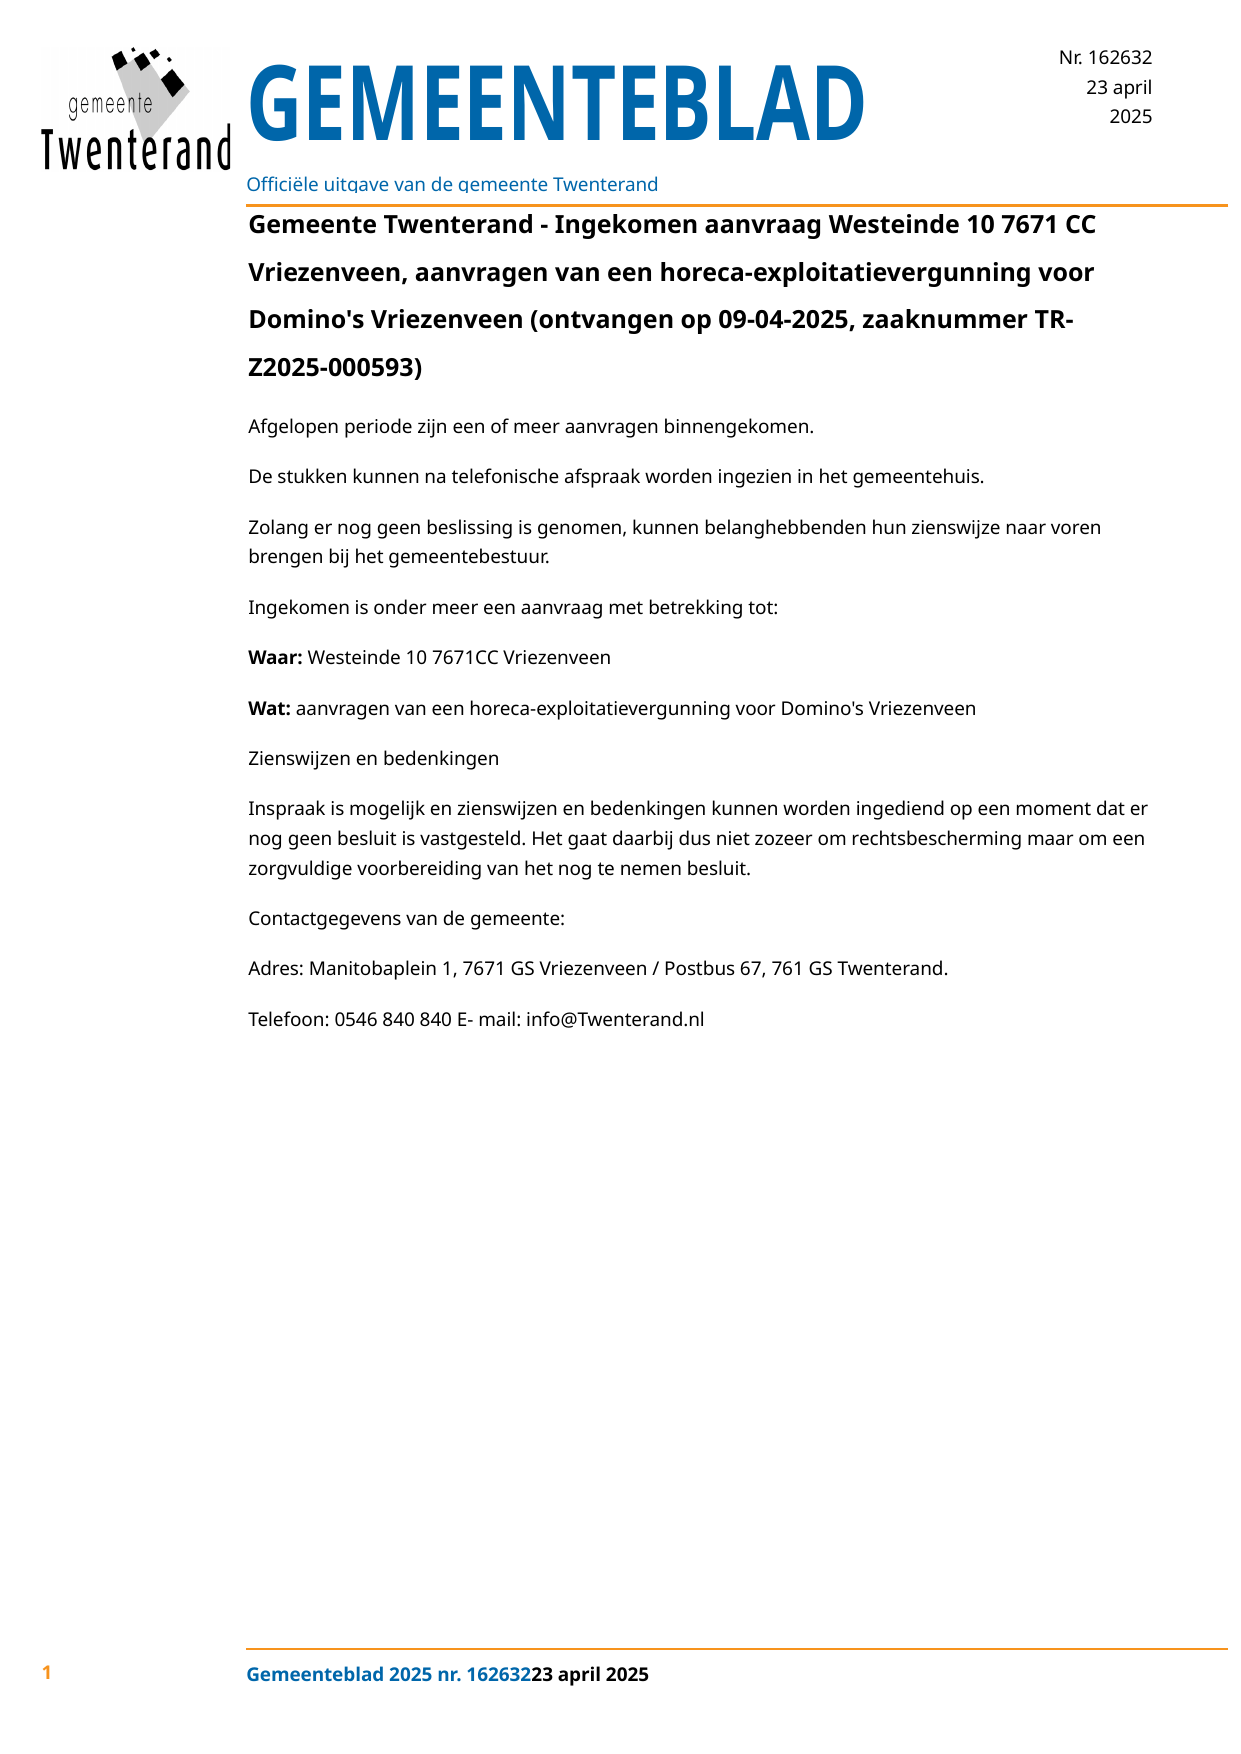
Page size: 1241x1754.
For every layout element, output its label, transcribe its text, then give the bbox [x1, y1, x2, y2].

text Telefoon: 0546 840 840 E- mail: info@Twenterand.nl [248, 1006, 1152, 1032]
text Inspraak is mogelijk en zienswijzen en bedenkingen kunnen worden ingediend op een moment dat er nog geen besluit is vastgesteld. Het gaat daarbij dus niet zozeer om rechtsbescherming maar om een zorgvuldige voorbereiding van het nog te nemen besluit. [248, 796, 1152, 881]
text Wat: aanvragen van een horeca-exploitatievergunning voor Domino's Vriezenveen [248, 695, 1152, 721]
text Afgelopen periode zijn een of meer aanvragen binnengekomen. [248, 413, 1152, 439]
text Waar: Westeinde 10 7671CC Vriezenveen [248, 644, 1152, 670]
text De stukken kunnen na telefonische afspraak worden ingezien in het gemeentehuis. [248, 463, 1152, 489]
picture [41, 47, 231, 172]
text Contactgegevens van de gemeente: [248, 905, 1152, 931]
text Gemeente Twenterand - Ingekomen aanvraag Westeinde 10 7671 CC Vriezenveen, aanvragen van een horeca-exploitatievergunning voor Domino's Vriezenveen (ontvangen op 09-04-2025, zaaknummer TR-Z2025-000593) [248, 207, 1152, 384]
text Adres: Manitobaplein 1, 7671 GS Vriezenveen / Postbus 67, 761 GS Twenterand. [248, 956, 1152, 981]
text Zienswijzen en bedenkingen [248, 745, 1152, 771]
text Ingekomen is onder meer een aanvraag met betrekking tot: [248, 594, 1152, 620]
text Zolang er nog geen beslissing is genomen, kunnen belanghebbenden hun zienswijze naar voren brengen bij het gemeentebestuur. [248, 514, 1152, 569]
